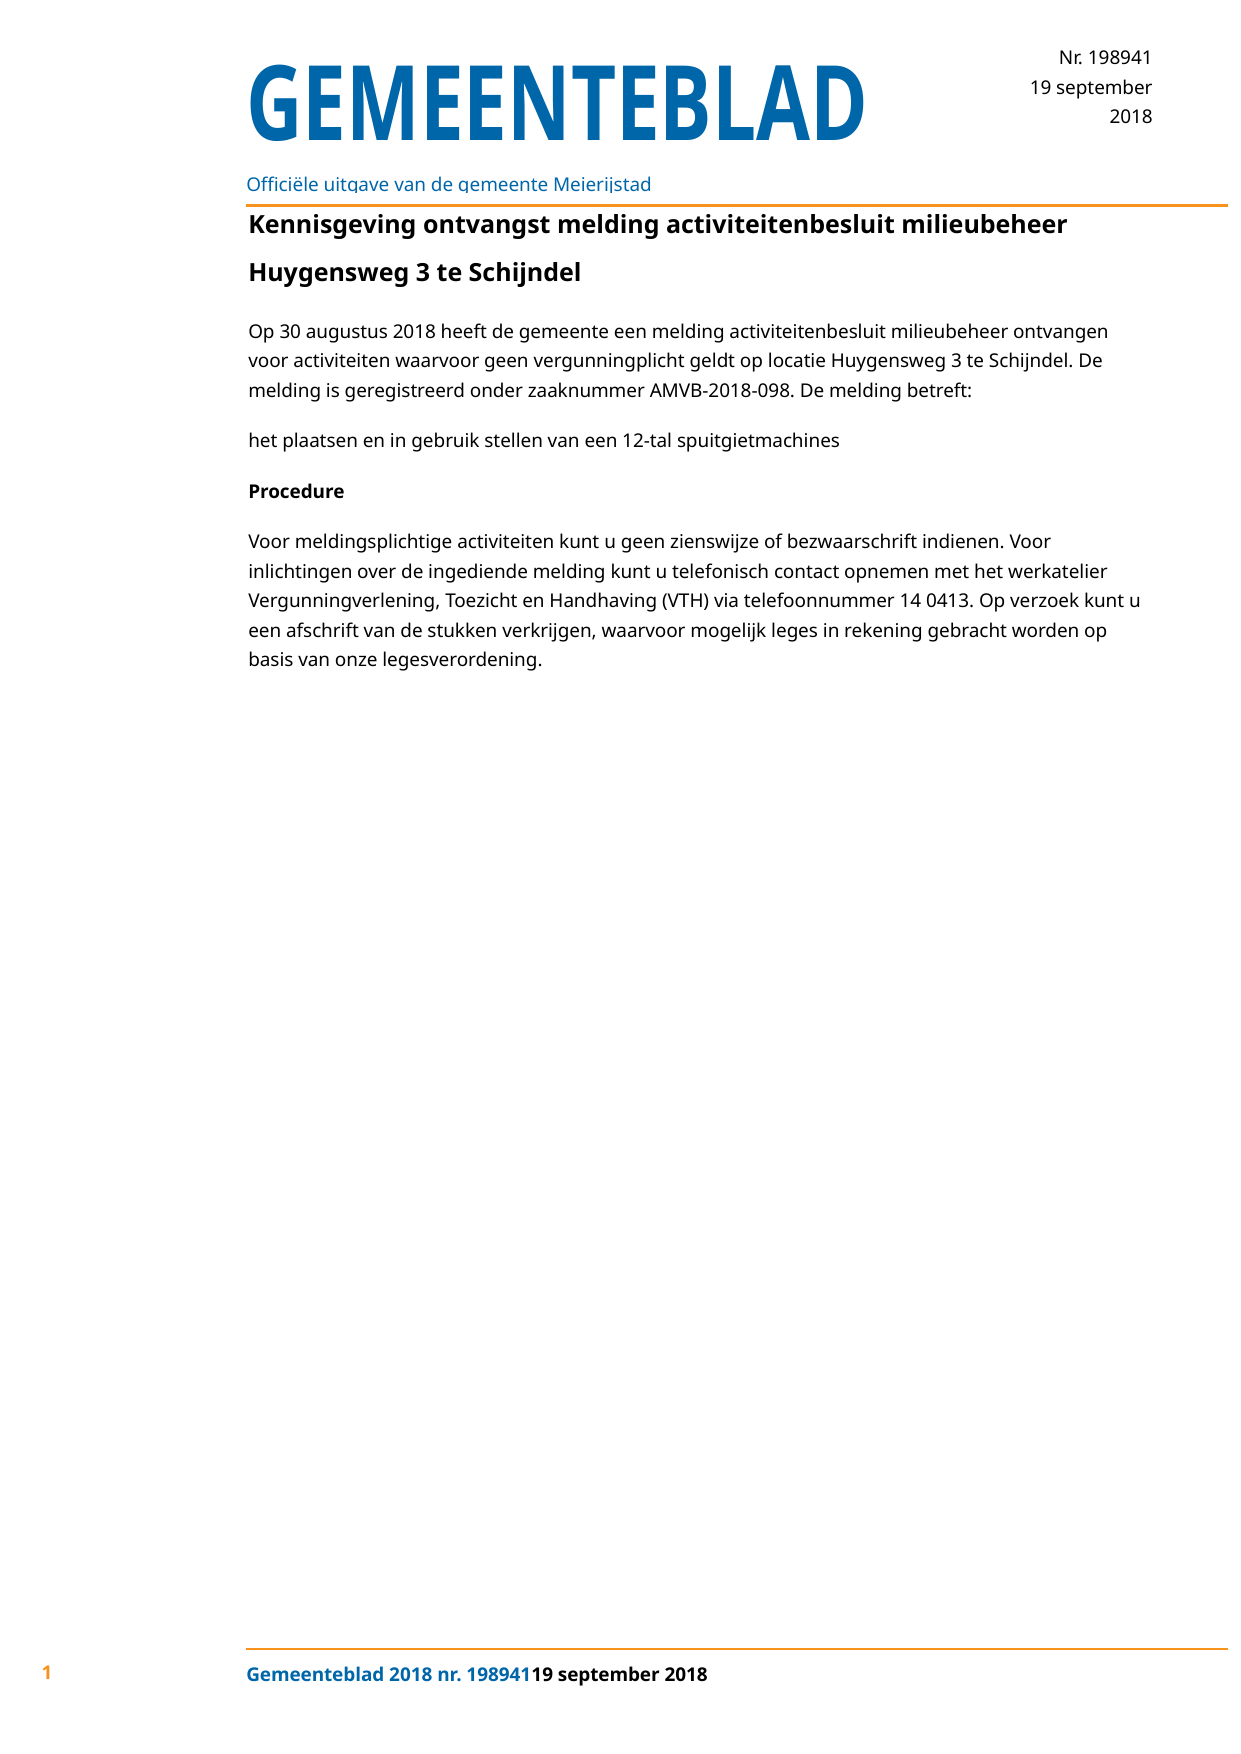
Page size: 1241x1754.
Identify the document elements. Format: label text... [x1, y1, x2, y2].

text Voor meldingsplichtige activiteiten kunt u geen zienswijze of bezwaarschrift indienen. Voor inlichtingen over de ingediende melding kunt u telefonisch contact opnemen met het werkatelier Vergunningverlening, Toezicht en Handhaving (VTH) via telefoonnummer 14 0413. Op verzoek kunt u een afschrift van de stukken verkrijgen, waarvoor mogelijk leges in rekening gebracht worden op basis van onze legesverordening. [248, 528, 1152, 672]
text Procedure [248, 478, 1152, 504]
text Op 30 augustus 2018 heeft de gemeente een melding activiteitenbesluit milieubeheer ontvangen voor activiteiten waarvoor geen vergunningplicht geldt op locatie Huygensweg 3 te Schijndel. De melding is geregistreerd onder zaaknummer AMVB-2018-098. De melding betreft: [248, 318, 1152, 403]
picture [41, 47, 231, 172]
text het plaatsen en in gebruik stellen van een 12-tal spuitgietmachines [248, 427, 1152, 453]
text Kennisgeving ontvangst melding activiteitenbesluit milieubeheer Huygensweg 3 te Schijndel [248, 207, 1152, 288]
